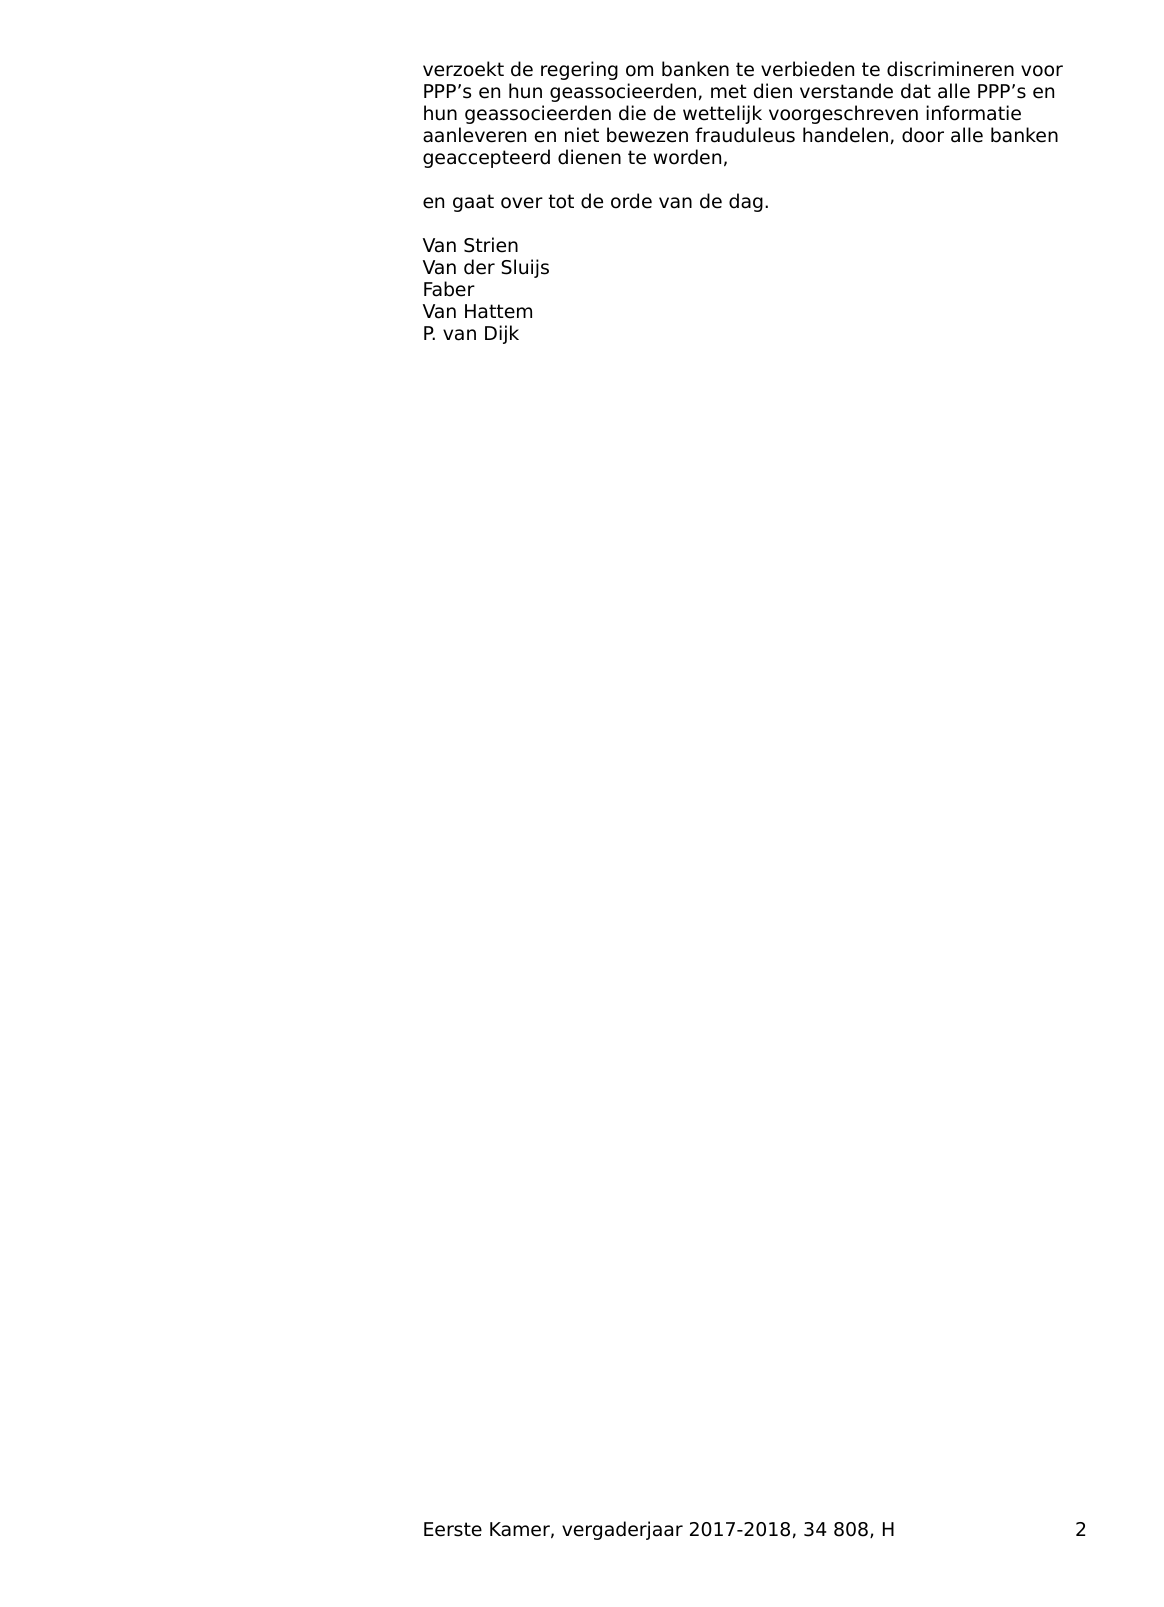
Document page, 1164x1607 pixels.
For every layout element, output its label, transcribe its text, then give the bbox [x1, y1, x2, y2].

text Faber [422, 279, 1087, 301]
text Van Hattem [422, 301, 1087, 323]
text verzoekt de regering om banken te verbieden te discrimineren voor PPP’s en hun geassocieerden, met dien verstande dat alle PPP’s en hun geassocieerden die de wettelijk voorgeschreven informatie aanleveren en niet bewezen frauduleus handelen, door alle banken geaccepteerd dienen te worden, [422, 59, 1087, 169]
text Van der Sluijs [422, 257, 1087, 279]
text P. van Dijk [422, 323, 1087, 345]
text en gaat over tot de orde van de dag. [422, 191, 1087, 213]
text Van Strien [422, 235, 1087, 257]
